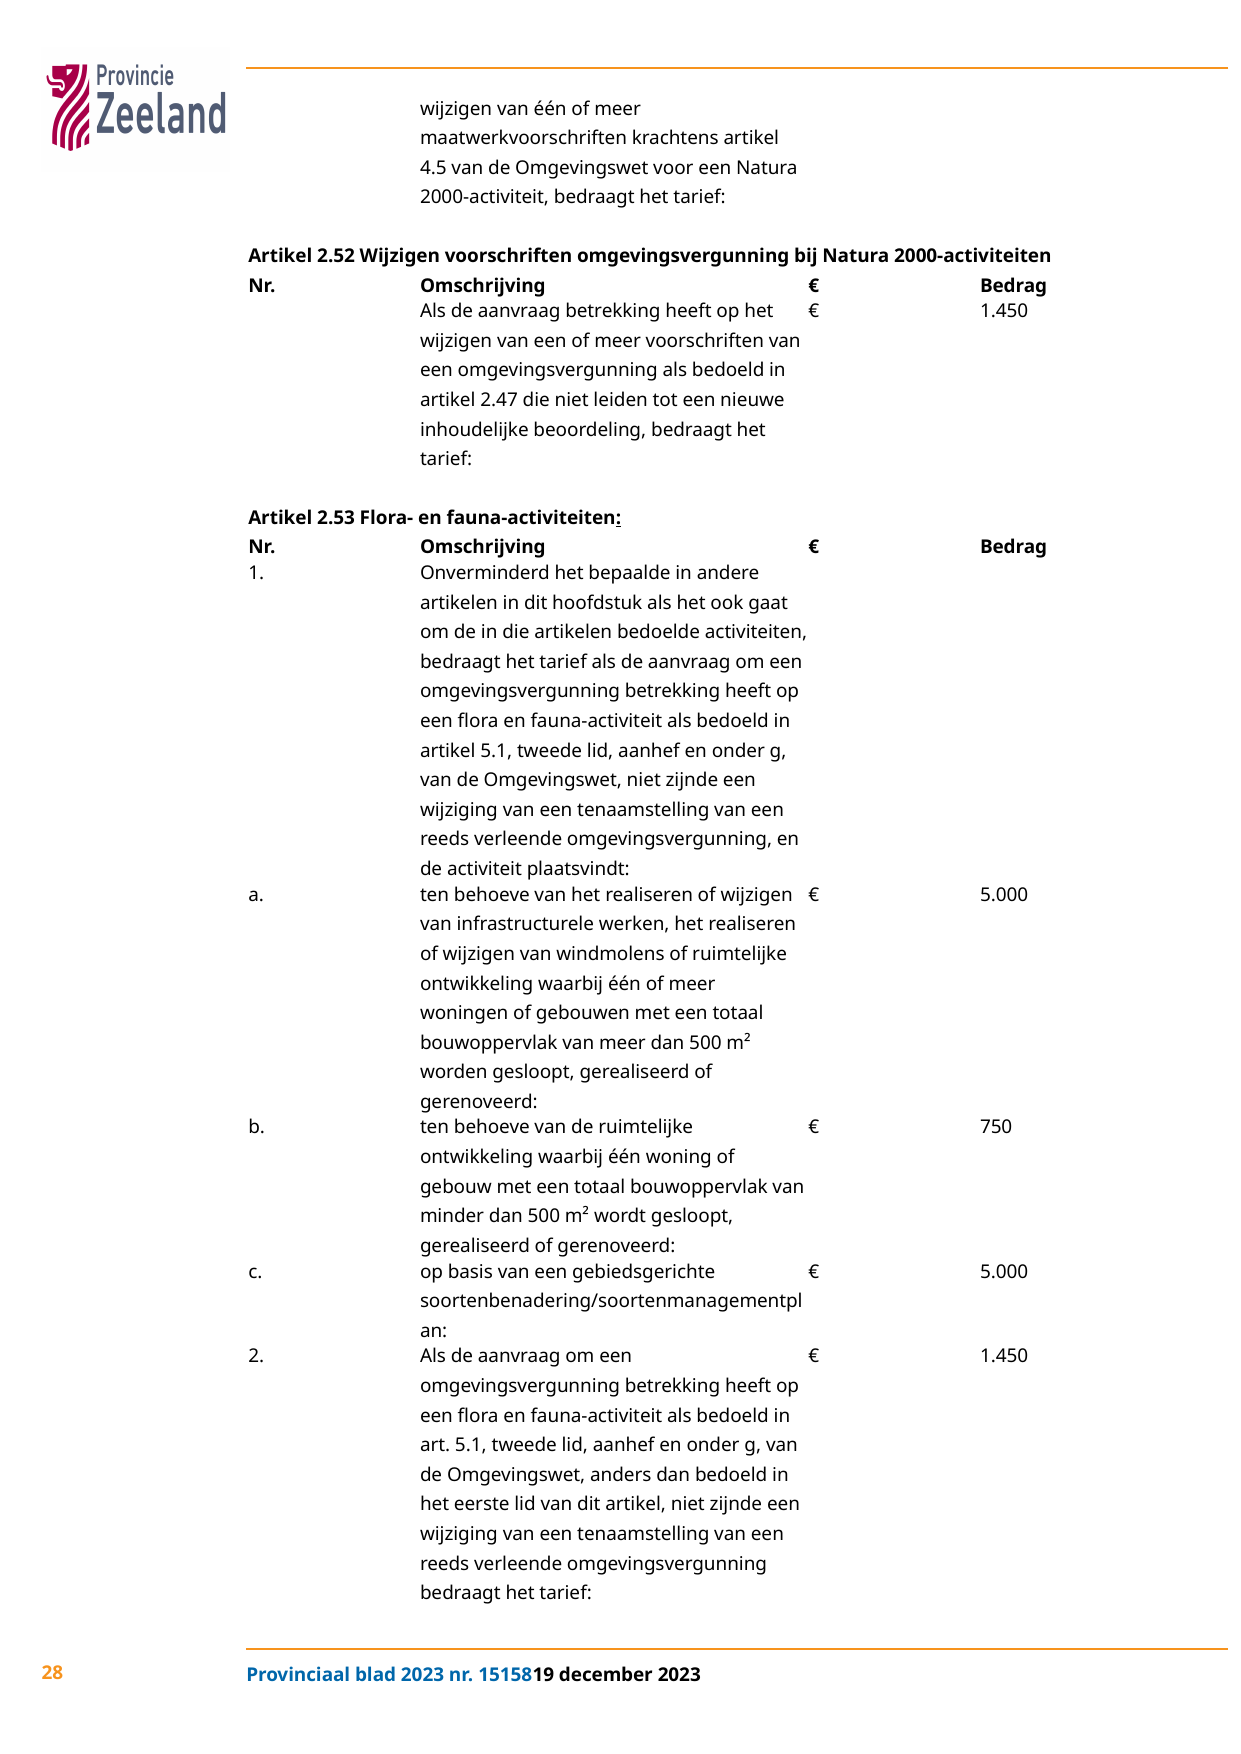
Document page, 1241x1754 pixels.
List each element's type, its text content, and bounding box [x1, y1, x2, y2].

table_header Nr. [248, 272, 420, 297]
table_cell 1. [248, 559, 420, 881]
table_header Bedrag [980, 534, 1152, 559]
table_header Bedrag [980, 272, 1152, 297]
table_cell € [808, 298, 980, 471]
picture [41, 47, 231, 172]
table_cell wijzigen van één of meer maatwerkvoorschriften krachtens artikel 4.5 van de Omgevingswet voor een Natura 2000-activiteit, bedraagt het tarief: [420, 95, 808, 209]
table_cell 5.000 [980, 881, 1152, 1114]
table_cell [248, 95, 420, 209]
table_cell Als de aanvraag betrekking heeft op het wijzigen van een of meer voorschriften van een omgevingsvergunning als bedoeld in artikel 2.47 die niet leiden tot een nieuwe inhoudelijke beoordeling, bedraagt het tarief: [420, 298, 808, 471]
table_cell op basis van een gebiedsgerichte soortenbenadering/soortenmanagementplan: [420, 1258, 808, 1343]
table_cell € [808, 1258, 980, 1343]
text Artikel 2.52 Wijzigen voorschriften omgevingsvergunning bij Natura 2000-activiteiten [248, 242, 1152, 268]
table_cell 1.450 [980, 1343, 1152, 1605]
text Artikel 2.53 Flora- en fauna-activiteiten: [248, 504, 1152, 530]
table_header Nr. [248, 534, 420, 559]
table_cell [980, 559, 1152, 881]
table_cell 5.000 [980, 1258, 1152, 1343]
table_cell [980, 95, 1152, 209]
table_cell ten behoeve van de ruimtelijke ontwikkeling waarbij één woning of gebouw met een totaal bouwoppervlak van minder dan 500 m² wordt gesloopt, gerealiseerd of gerenoveerd: [420, 1114, 808, 1258]
table_cell [248, 298, 420, 471]
table_cell 750 [980, 1114, 1152, 1258]
table_cell a. [248, 881, 420, 1114]
table_header Omschrijving [420, 534, 808, 559]
table_cell c. [248, 1258, 420, 1343]
table_cell 1.450 [980, 298, 1152, 471]
table_cell Als de aanvraag om een omgevingsvergunning betrekking heeft op een flora en fauna-activiteit als bedoeld in art. 5.1, tweede lid, aanhef en onder g, van de Omgevingswet, anders dan bedoeld in het eerste lid van dit artikel, niet zijnde een wijziging van een tenaamstelling van een reeds verleende omgevingsvergunning bedraagt het tarief: [420, 1343, 808, 1605]
table_cell [808, 95, 980, 209]
table_cell ten behoeve van het realiseren of wijzigen van infrastructurele werken, het realiseren of wijzigen van windmolens of ruimtelijke ontwikkeling waarbij één of meer woningen of gebouwen met een totaal bouwoppervlak van meer dan 500 m² worden gesloopt, gerealiseerd of gerenoveerd: [420, 881, 808, 1114]
table_header Omschrijving [420, 272, 808, 297]
table_cell Onverminderd het bepaalde in andere artikelen in dit hoofdstuk als het ook gaat om de in die artikelen bedoelde activiteiten, bedraagt het tarief als de aanvraag om een omgevingsvergunning betrekking heeft op een flora en fauna-activiteit als bedoeld in artikel 5.1, tweede lid, aanhef en onder g, van de Omgevingswet, niet zijnde een wijziging van een tenaamstelling van een reeds verleende omgevingsvergunning, en de activiteit plaatsvindt: [420, 559, 808, 881]
table_cell € [808, 881, 980, 1114]
table_header € [808, 534, 980, 559]
table_cell 2. [248, 1343, 420, 1605]
table_header € [808, 272, 980, 297]
table_cell [808, 559, 980, 881]
table_cell € [808, 1114, 980, 1258]
table_cell b. [248, 1114, 420, 1258]
table_cell € [808, 1343, 980, 1605]
